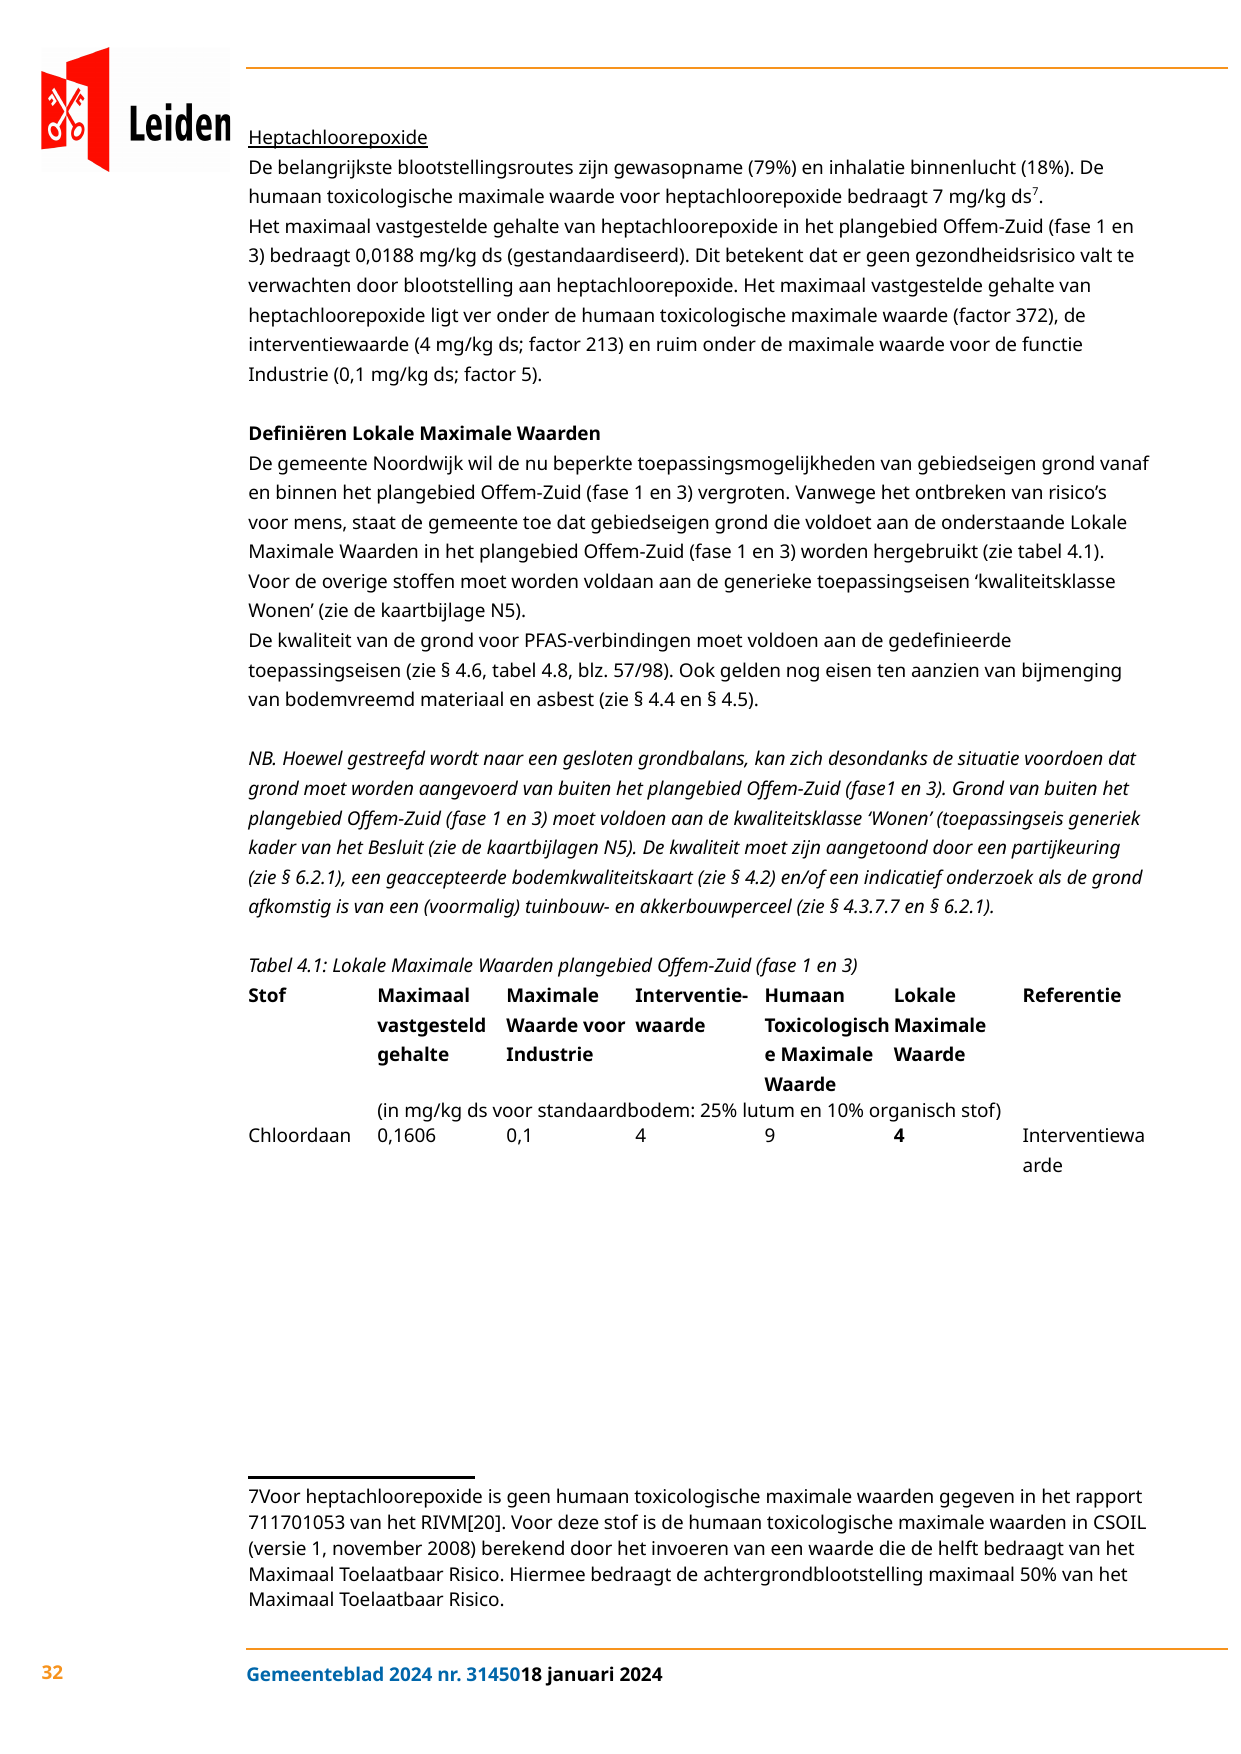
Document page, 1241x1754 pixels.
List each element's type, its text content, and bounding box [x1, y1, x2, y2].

table_cell Chloordaan [248, 1123, 377, 1178]
table_header Maximale Waarde voor Industrie [506, 983, 635, 1097]
table_cell [248, 1097, 377, 1123]
text Definiëren Lokale Maximale Waarden [248, 420, 1152, 446]
text De gemeente Noordwijk wil de nu beperkte toepassingsmogelijkheden van gebiedseigen grond vanaf en binnen het plangebied Offem-Zuid (fase 1 en 3) vergroten. Vanwege het ontbreken van risico’s voor mens, staat de gemeente toe dat gebiedseigen grond die voldoet aan de onderstaande Lokale Maximale Waarden in het plangebied Offem-Zuid (fase 1 en 3) worden hergebruikt (zie tabel 4.1). [248, 450, 1152, 564]
table_header Interventie-waarde [635, 983, 764, 1097]
table_cell 9 [764, 1123, 893, 1178]
text De belangrijkste blootstellingsroutes zijn gewasopname (79%) en inhalatie binnenlucht (18%). De humaan toxicologische maximale waarde voor heptachloorepoxide bedraagt 7 mg/kg ds. [248, 154, 1152, 209]
table_cell 4 [894, 1123, 1022, 1178]
table_cell 4 [635, 1123, 764, 1178]
text Heptachloorepoxide [248, 124, 1152, 150]
table_header Maximaal vastgesteld gehalte [377, 983, 506, 1097]
text Voor de overige stoffen moet worden voldaan aan de generieke toepassingseisen ‘kwaliteitsklasse Wonen’ (zie de kaartbijlage N5). [248, 568, 1152, 623]
text Tabel 4.1: Lokale Maximale Waarden plangebied Offem-Zuid (fase 1 en 3) [248, 953, 1152, 978]
text De kwaliteit van de grond voor PFAS-verbindingen moet voldoen aan de gedefinieerde toepassingseisen (zie § 4.6, tabel 4.8, blz. 57/98). Ook gelden nog eisen ten aanzien van bijmenging van bodemvreemd materiaal en asbest (zie § 4.4 en § 4.5). [248, 627, 1152, 712]
table_header Referentie [1023, 983, 1152, 1097]
table_header Stof [248, 983, 377, 1097]
text Voor heptachloorepoxide is geen humaan toxicologische maximale waarden gegeven in het rapport 711701053 van het RIVM[20]. Voor deze stof is de humaan toxicologische maximale waarden in CSOIL (versie 1, november 2008) berekend door het invoeren van een waarde die de helft bedraagt van het Maximaal Toelaatbaar Risico. Hiermee bedraagt de achtergrondblootstelling maximaal 50% van het Maximaal Toelaatbaar Risico. [248, 1483, 1152, 1612]
table_header Humaan Toxicologische Maximale Waarde [764, 983, 893, 1097]
table_cell 0,1606 [377, 1123, 506, 1178]
table_cell 0,1 [506, 1123, 635, 1178]
table_cell (in mg/kg ds voor standaardbodem: 25% lutum en 10% organisch stof) [377, 1097, 1152, 1123]
picture [41, 47, 231, 172]
text NB. Hoewel gestreefd wordt naar een gesloten grondbalans, kan zich desondanks de situatie voordoen dat grond moet worden aangevoerd van buiten het plangebied Offem-Zuid (fase1 en 3). Grond van buiten het plangebied Offem-Zuid (fase 1 en 3) moet voldoen aan de kwaliteitsklasse ‘Wonen’ (toepassingseis generiek kader van het Besluit (zie de kaartbijlagen N5). De kwaliteit moet zijn aangetoond door een partijkeuring (zie § 6.2.1), een geaccepteerde bodemkwaliteitskaart (zie § 4.2) en/of een indicatief onderzoek als de grond afkomstig is van een (voormalig) tuinbouw- en akkerbouwperceel (zie § 4.3.7.7 en § 6.2.1). [248, 746, 1152, 919]
table_cell Interventiewaarde [1023, 1123, 1152, 1178]
table_header Lokale Maximale Waarde [894, 983, 1022, 1097]
text Het maximaal vastgestelde gehalte van heptachloorepoxide in het plangebied Offem-Zuid (fase 1 en 3) bedraagt 0,0188 mg/kg ds (gestandaardiseerd). Dit betekent dat er geen gezondheidsrisico valt te verwachten door blootstelling aan heptachloorepoxide. Het maximaal vastgestelde gehalte van heptachloorepoxide ligt ver onder de humaan toxicologische maximale waarde (factor 372), de interventiewaarde (4 mg/kg ds; factor 213) en ruim onder de maximale waarde voor de functie Industrie (0,1 mg/kg ds; factor 5). [248, 213, 1152, 387]
